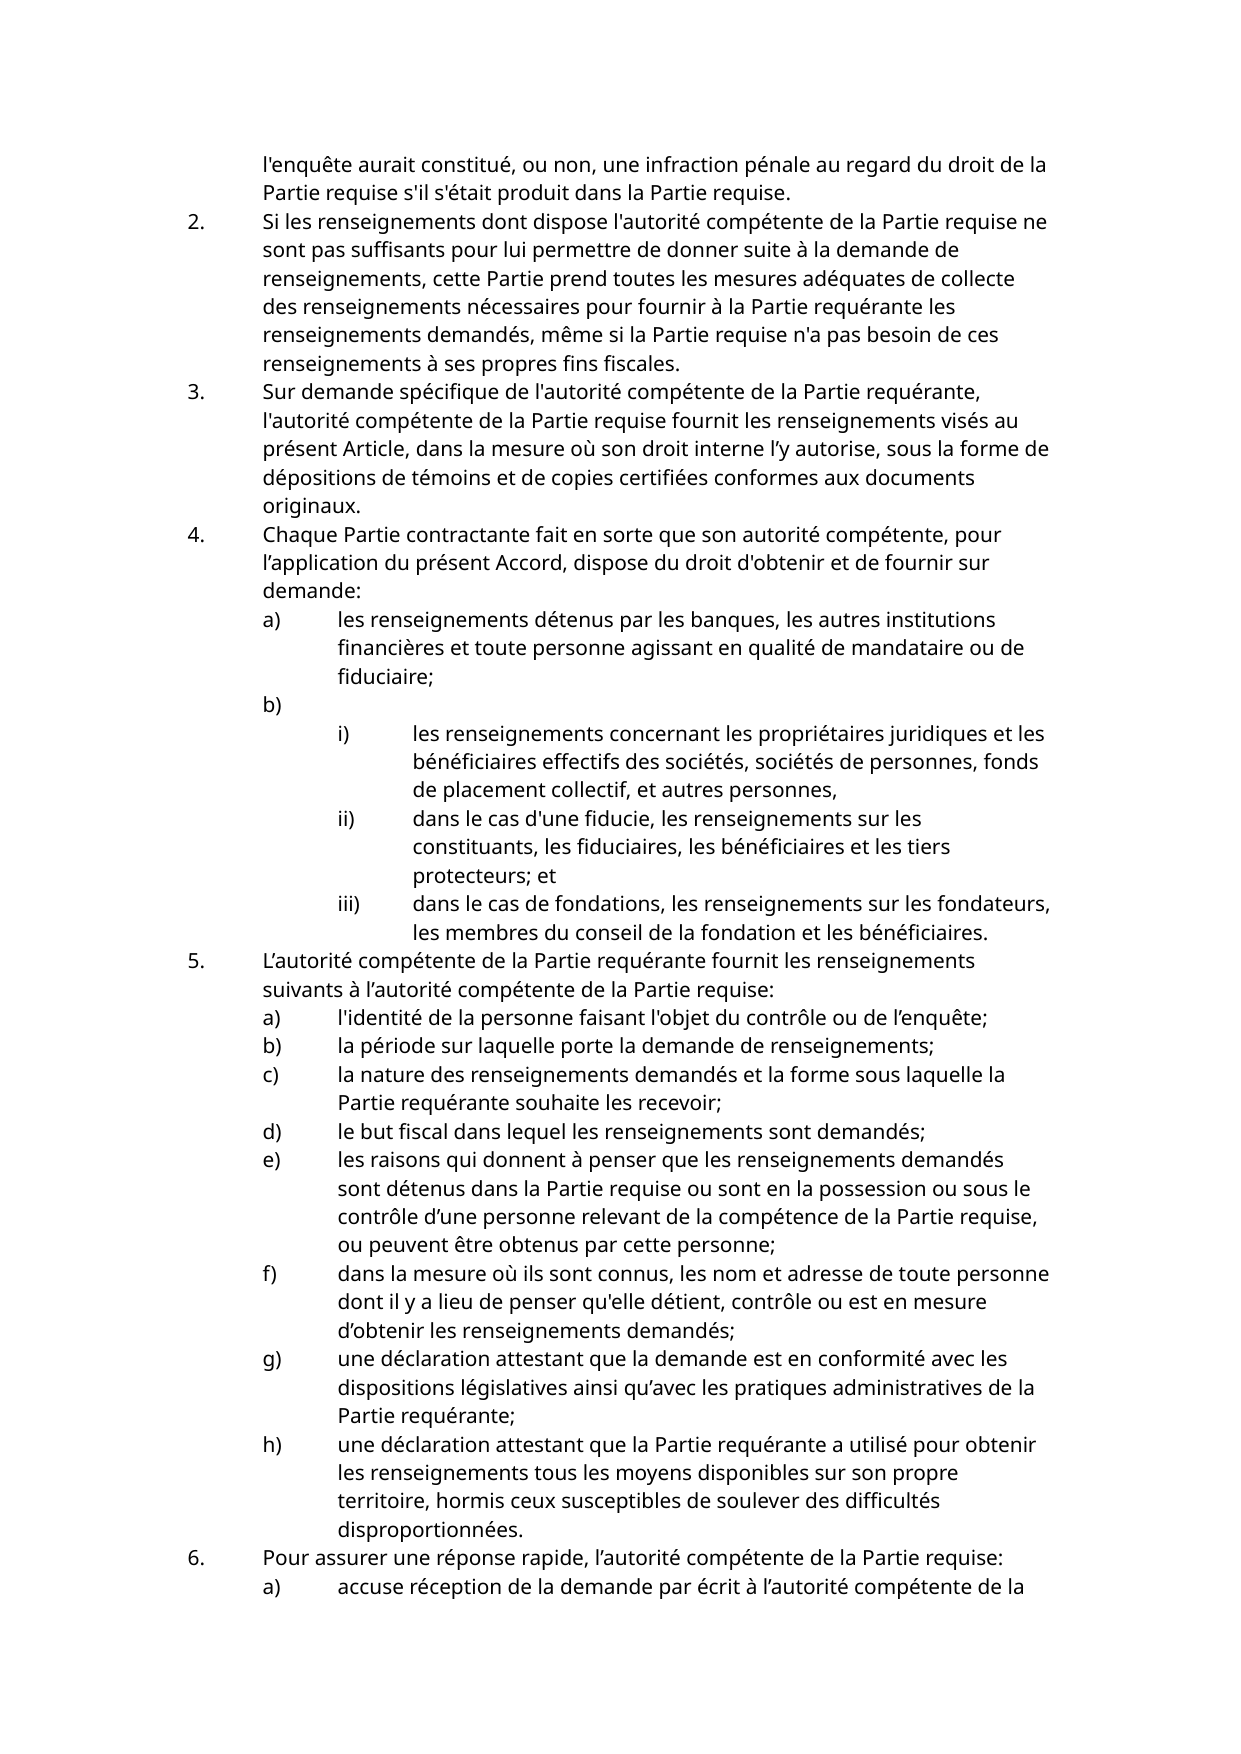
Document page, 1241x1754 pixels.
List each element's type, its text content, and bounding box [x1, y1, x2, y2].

list dans le cas d'une fiducie, les renseignements sur les constituants, les fiduciaires, les bénéficiaires et les tiers protecteurs; et [337, 804, 1053, 889]
list une déclaration attestant que la Partie requérante a utilisé pour obtenir les renseignements tous les moyens disponibles sur son propre territoire, hormis ceux susceptibles de soulever des difficultés disproportionnées. [262, 1430, 1053, 1543]
list le but fiscal dans lequel les renseignements sont demandés; [262, 1117, 1053, 1145]
list Si les renseignements dont dispose l'autorité compétente de la Partie requise ne sont pas suffisants pour lui permettre de donner suite à la demande de renseignements, cette Partie prend toutes les mesures adéquates de collecte des renseignements nécessaires pour fournir à la Partie requérante les renseignements demandés, même si la Partie requise n'a pas besoin de ces renseignements à ses propres fins fiscales. [187, 207, 1053, 377]
list les renseignements détenus par les banques, les autres institutions financières et toute personne agissant en qualité de mandataire ou de fiduciaire; [262, 605, 1053, 690]
list la période sur laquelle porte la demande de renseignements; [262, 1032, 1053, 1060]
list l'identité de la personne faisant l'objet du contrôle ou de l’enquête; [262, 1003, 1053, 1032]
list les raisons qui donnent à penser que les renseignements demandés sont détenus dans la Partie requise ou sont en la possession ou sous le contrôle d’une personne relevant de la compétence de la Partie requise, ou peuvent être obtenus par cette personne; [262, 1145, 1053, 1259]
list Pour assurer une réponse rapide, l’autorité compétente de la Partie requise: [187, 1543, 1053, 1572]
list Sur demande spécifique de l'autorité compétente de la Partie requérante, l'autorité compétente de la Partie requise fournit les renseignements visés au présent Article, dans la mesure où son droit interne l’y autorise, sous la forme de dépositions de témoins et de copies certifiées conformes aux documents originaux. [187, 377, 1053, 520]
list L’autorité compétente de la Partie requérante fournit les renseignements suivants à l’autorité compétente de la Partie requise: [187, 946, 1053, 1003]
list dans la mesure où ils sont connus, les nom et adresse de toute personne dont il y a lieu de penser qu'elle détient, contrôle ou est en mesure d’obtenir les renseignements demandés; [262, 1259, 1053, 1344]
list dans le cas de fondations, les renseignements sur les fondateurs, les membres du conseil de la fondation et les bénéficiaires. [337, 889, 1053, 946]
list l'enquête aurait constitué, ou non, une infraction pénale au regard du droit de la Partie requise s'il s'était produit dans la Partie requise. [187, 150, 1053, 207]
list Chaque Partie contractante fait en sorte que son autorité compétente, pour l’application du présent Accord, dispose du droit d'obtenir et de fournir sur demande: [187, 520, 1053, 605]
list accuse réception de la demande par écrit à l’autorité compétente de la [262, 1572, 1053, 1600]
list les renseignements concernant les propriétaires juridiques et les bénéficiaires effectifs des sociétés, sociétés de personnes, fonds de placement collectif, et autres personnes, [337, 719, 1053, 804]
list la nature des renseignements demandés et la forme sous laquelle la Partie requérante souhaite les recevoir; [262, 1060, 1053, 1117]
list une déclaration attestant que la demande est en conformité avec les dispositions législatives ainsi qu’avec les pratiques administratives de la Partie requérante; [262, 1344, 1053, 1430]
